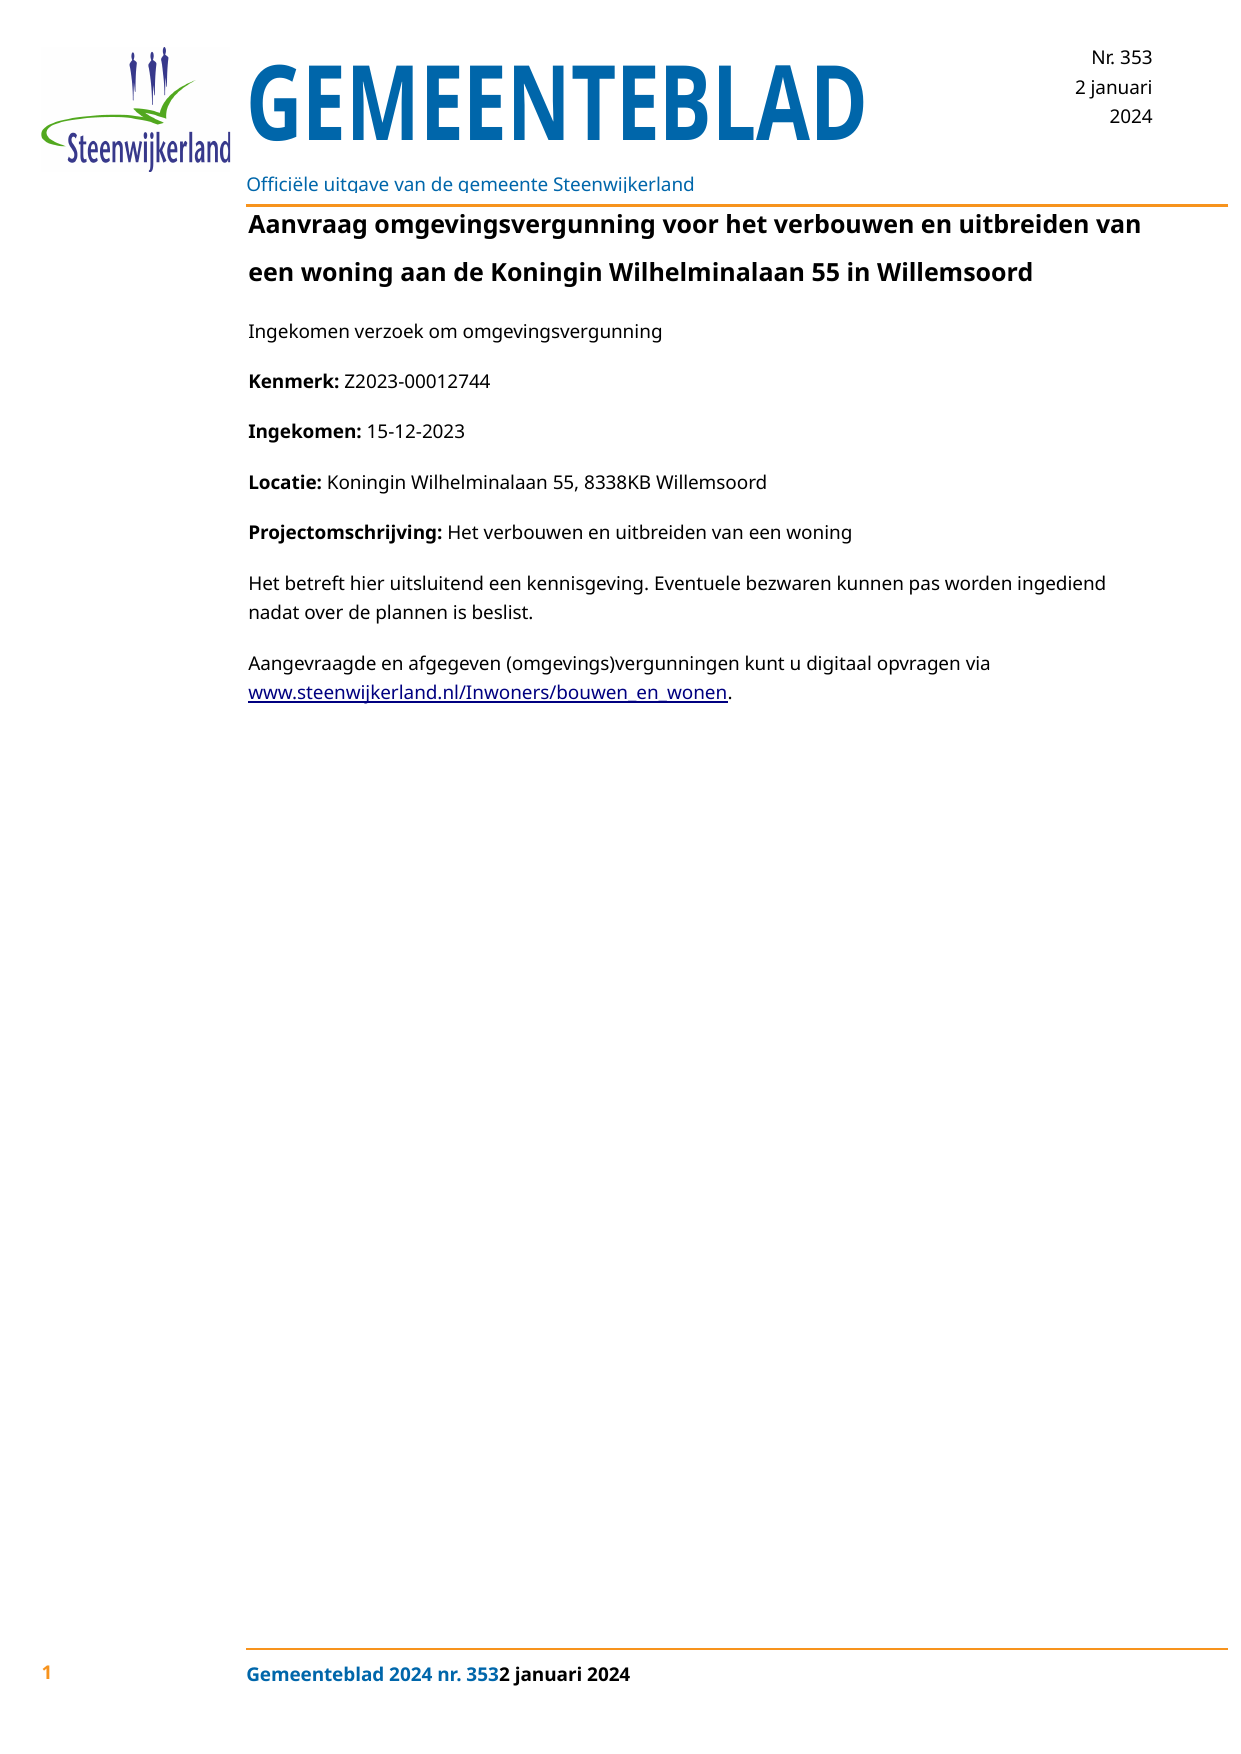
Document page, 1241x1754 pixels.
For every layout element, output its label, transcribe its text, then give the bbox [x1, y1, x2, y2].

text Ingekomen: 15-12-2023 [248, 419, 1152, 444]
text Projectomschrijving: Het verbouwen en uitbreiden van een woning [248, 519, 1152, 545]
text Locatie: Koningin Wilhelminalaan 55, 8338KB Willemsoord [248, 469, 1152, 495]
picture [41, 47, 231, 172]
text Aangevraagde en afgegeven (omgevings)vergunningen kunt u digitaal opvragen via www.steenwijkerland.nl/Inwoners/bouwen_en_wonen. [248, 650, 1152, 705]
text Ingekomen verzoek om omgevingsvergunning [248, 318, 1152, 344]
text Aanvraag omgevingsvergunning voor het verbouwen en uitbreiden van een woning aan de Koningin Wilhelminalaan 55 in Willemsoord [248, 207, 1152, 288]
text Het betreft hier uitsluitend een kennisgeving. Eventuele bezwaren kunnen pas worden ingediend nadat over de plannen is beslist. [248, 570, 1152, 625]
text Kenmerk: Z2023-00012744 [248, 368, 1152, 394]
